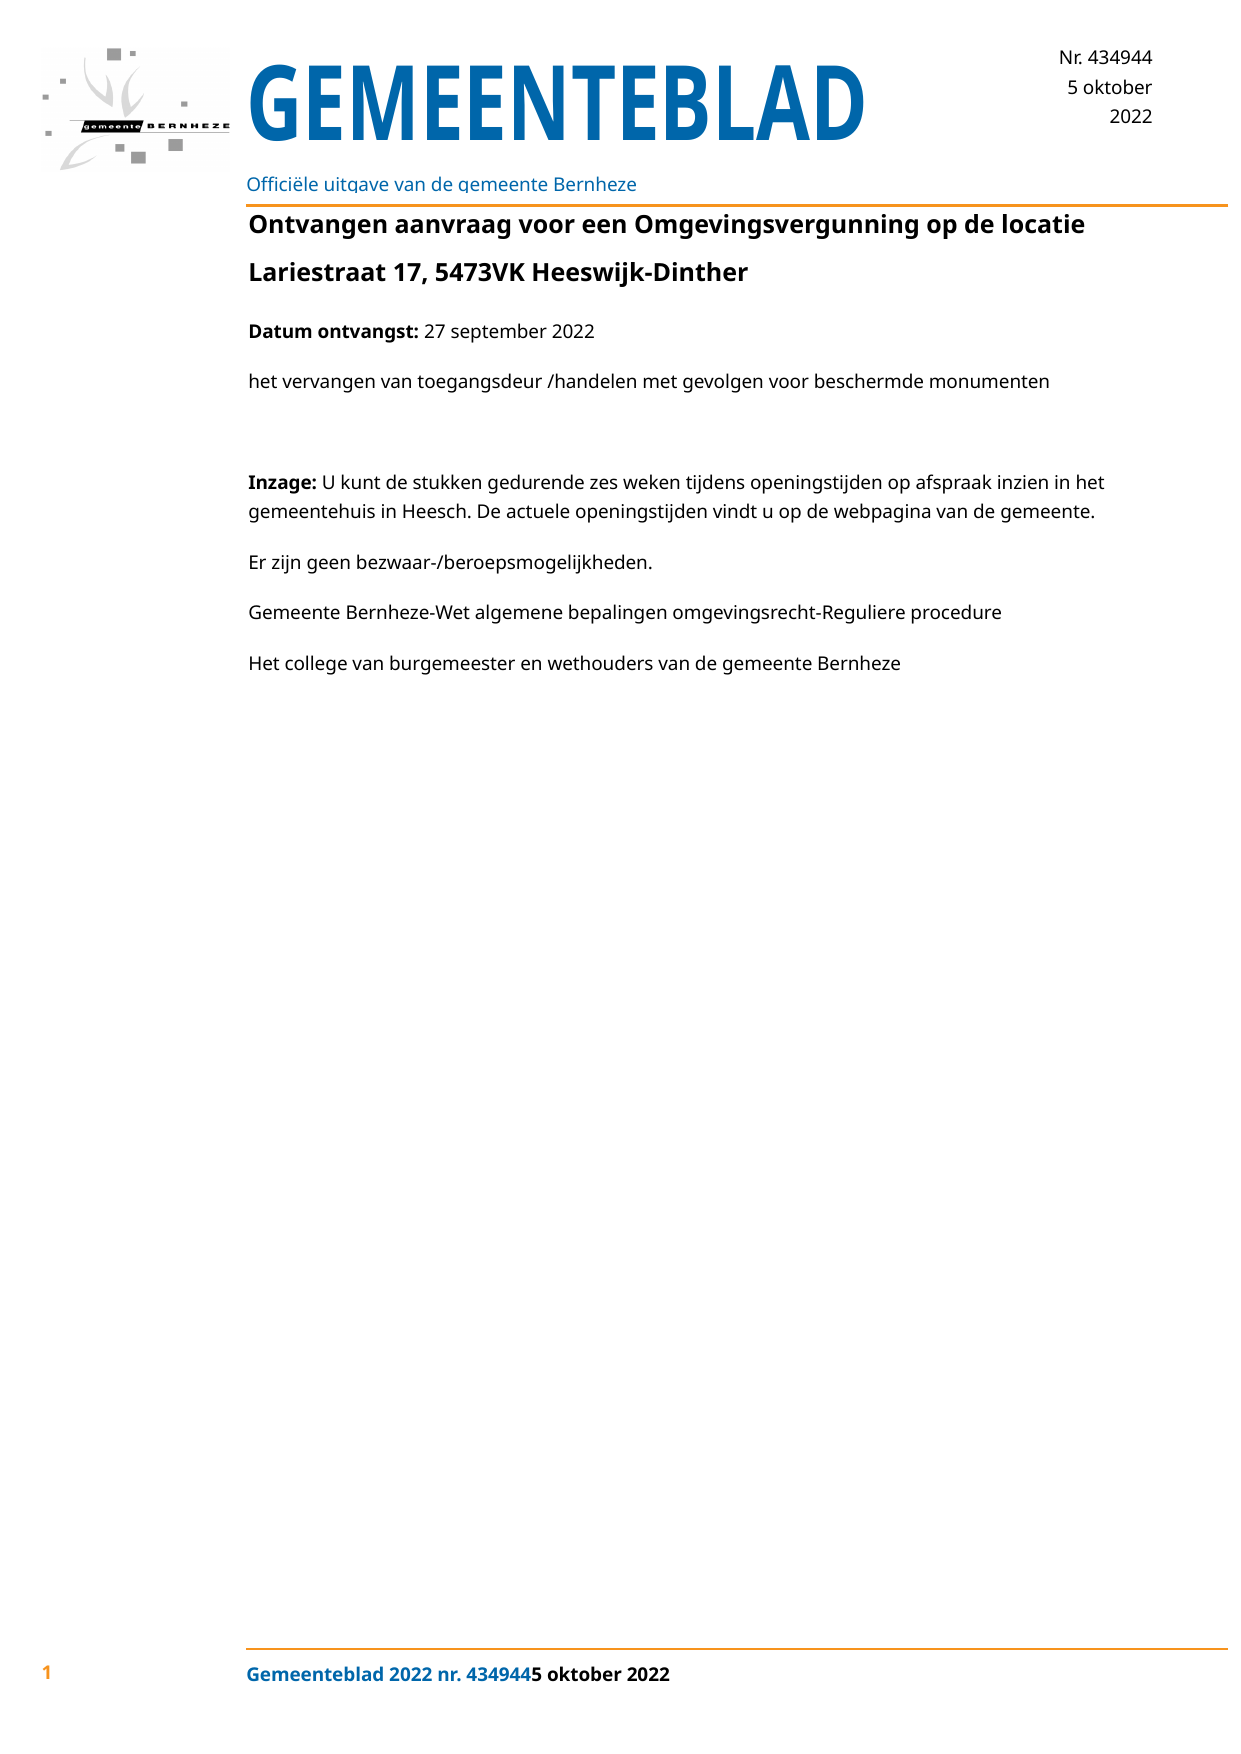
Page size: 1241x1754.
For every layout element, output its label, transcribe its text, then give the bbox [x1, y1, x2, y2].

picture [41, 47, 231, 172]
text Er zijn geen bezwaar-/beroepsmogelijkheden. [248, 549, 1152, 575]
text Gemeente Bernheze-Wet algemene bepalingen omgevingsrecht-Reguliere procedure [248, 599, 1152, 625]
text Datum ontvangst: 27 september 2022 [248, 318, 1152, 344]
text het vervangen van toegangsdeur /handelen met gevolgen voor beschermde monumenten [248, 368, 1152, 394]
text Ontvangen aanvraag voor een Omgevingsvergunning op de locatie Lariestraat 17, 5473VK Heeswijk-Dinther [248, 207, 1152, 288]
text Inzage: U kunt de stukken gedurende zes weken tijdens openingstijden op afspraak inzien in het gemeentehuis in Heesch. De actuele openingstijden vindt u op de webpagina van de gemeente. [248, 469, 1152, 524]
text Het college van burgemeester en wethouders van de gemeente Bernheze [248, 650, 1152, 676]
